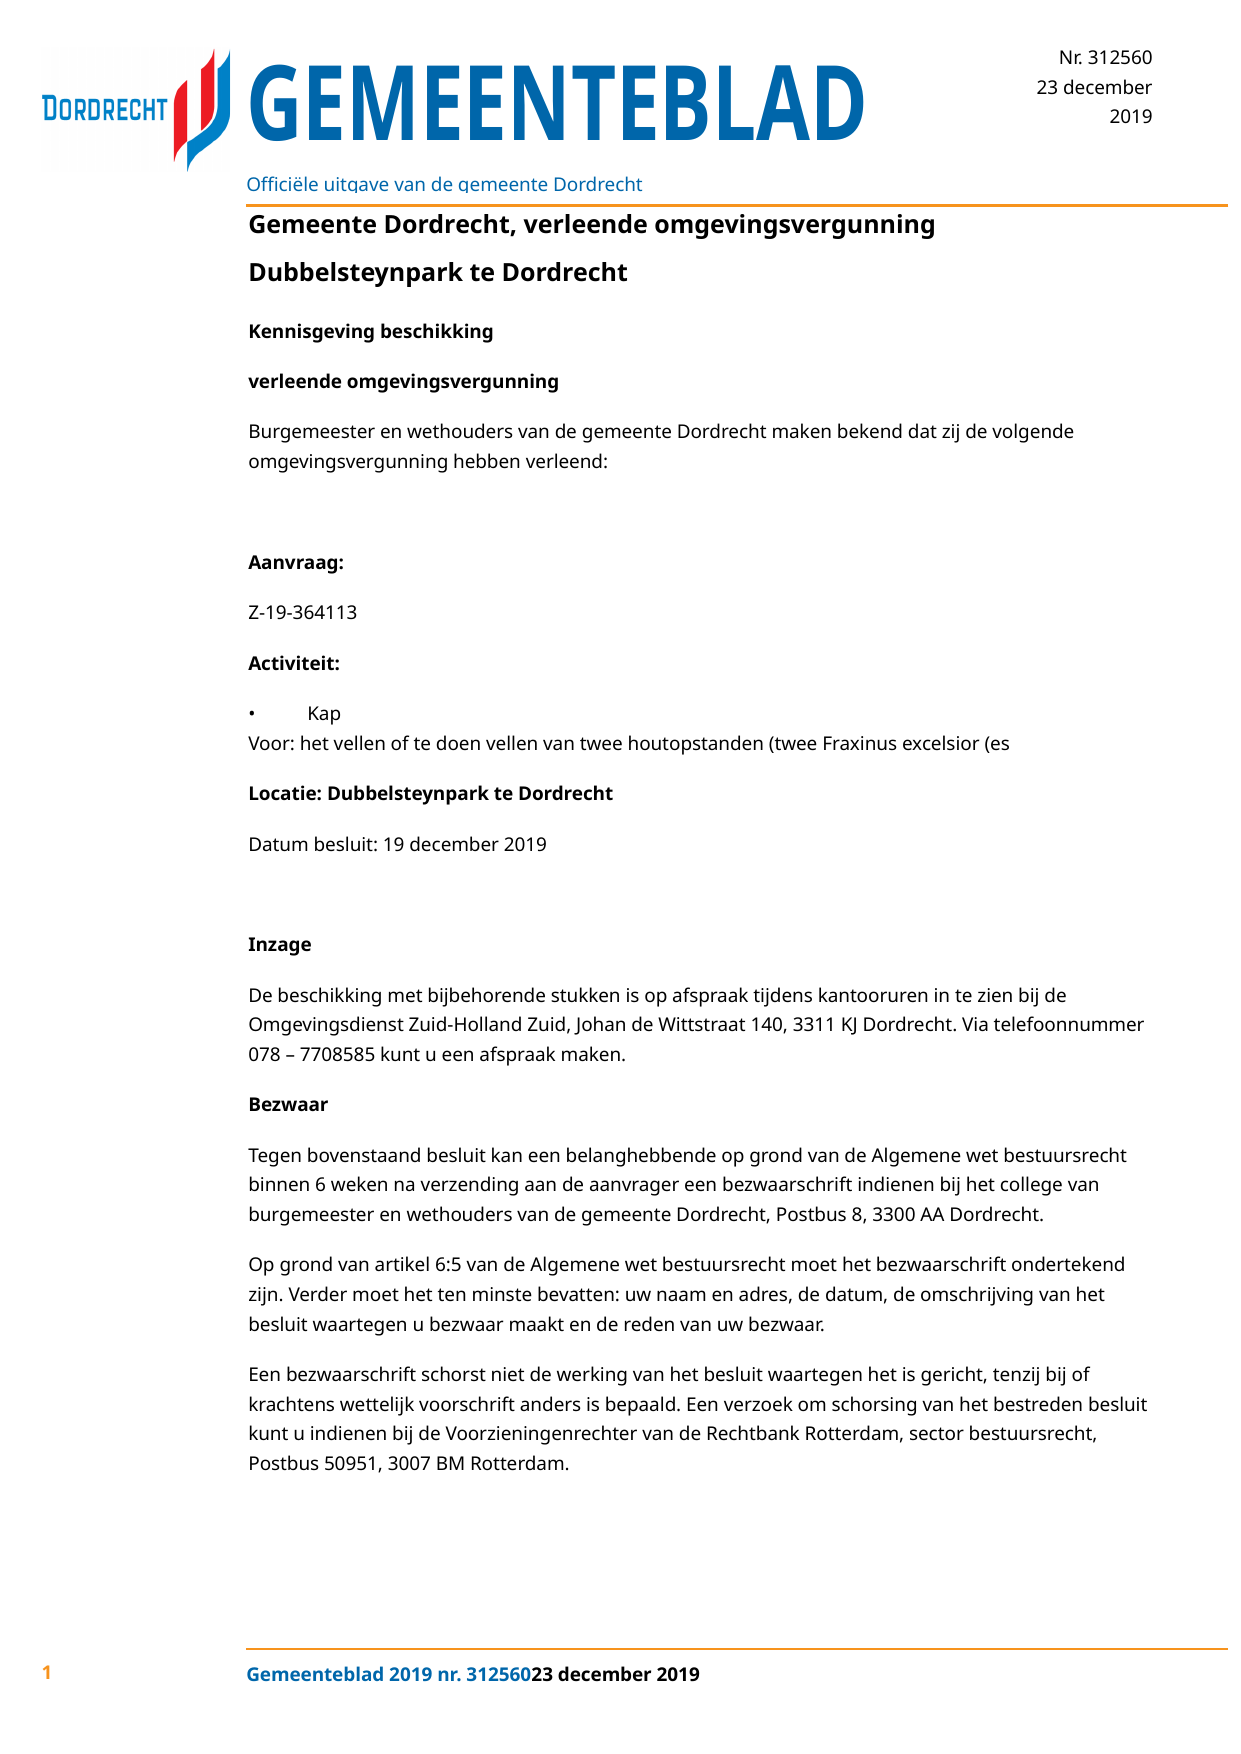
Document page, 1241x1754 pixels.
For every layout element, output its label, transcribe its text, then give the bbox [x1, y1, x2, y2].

text Burgemeester en wethouders van de gemeente Dordrecht maken bekend dat zij de volgende omgevingsvergunning hebben verleend: [248, 419, 1152, 474]
picture [41, 47, 231, 172]
text Kennisgeving beschikking [248, 318, 1152, 344]
text Locatie: Dubbelsteynpark te Dordrecht [248, 780, 1152, 806]
text Z-19-364113 [248, 599, 1152, 625]
text Gemeente Dordrecht, verleende omgevingsvergunning Dubbelsteynpark te Dordrecht [248, 207, 1152, 288]
text verleende omgevingsvergunning [248, 368, 1152, 394]
text Inzage [248, 932, 1152, 957]
text Op grond van artikel 6:5 van de Algemene wet bestuursrecht moet het bezwaarschrift ondertekend zijn. Verder moet het ten minste bevatten: uw naam en adres, de datum, de omschrijving van het besluit waartegen u bezwaar maakt en de reden van uw bezwaar. [248, 1252, 1152, 1337]
text De beschikking met bijbehorende stukken is op afspraak tijdens kantooruren in te zien bij de Omgevingsdienst Zuid-Holland Zuid, Johan de Wittstraat 140, 3311 KJ Dordrecht. Via telefoonnummer 078 – 7708585 kunt u een afspraak maken. [248, 982, 1152, 1067]
text Datum besluit: 19 december 2019 [248, 831, 1152, 857]
text Een bezwaarschrift schorst niet de werking van het besluit waartegen het is gericht, tenzij bij of krachtens wettelijk voorschrift anders is bepaald. Een verzoek om schorsing van het bestreden besluit kunt u indienen bij de Voorzieningenrechter van de Rechtbank Rotterdam, sector bestuursrecht, Postbus 50951, 3007 BM Rotterdam. [248, 1361, 1152, 1476]
text Tegen bovenstaand besluit kan een belanghebbende op grond van de Algemene wet bestuursrecht binnen 6 weken na verzending aan de aanvrager een bezwaarschrift indienen bij het college van burgemeester en wethouders van de gemeente Dordrecht, Postbus 8, 3300 AA Dordrecht. [248, 1142, 1152, 1227]
text Voor: het vellen of te doen vellen van twee houtopstanden (twee Fraxinus excelsior (es [248, 730, 1152, 756]
list Kap [248, 700, 1152, 726]
text Aanvraag: [248, 549, 1152, 575]
text Activiteit: [248, 650, 1152, 676]
text Bezwaar [248, 1092, 1152, 1117]
